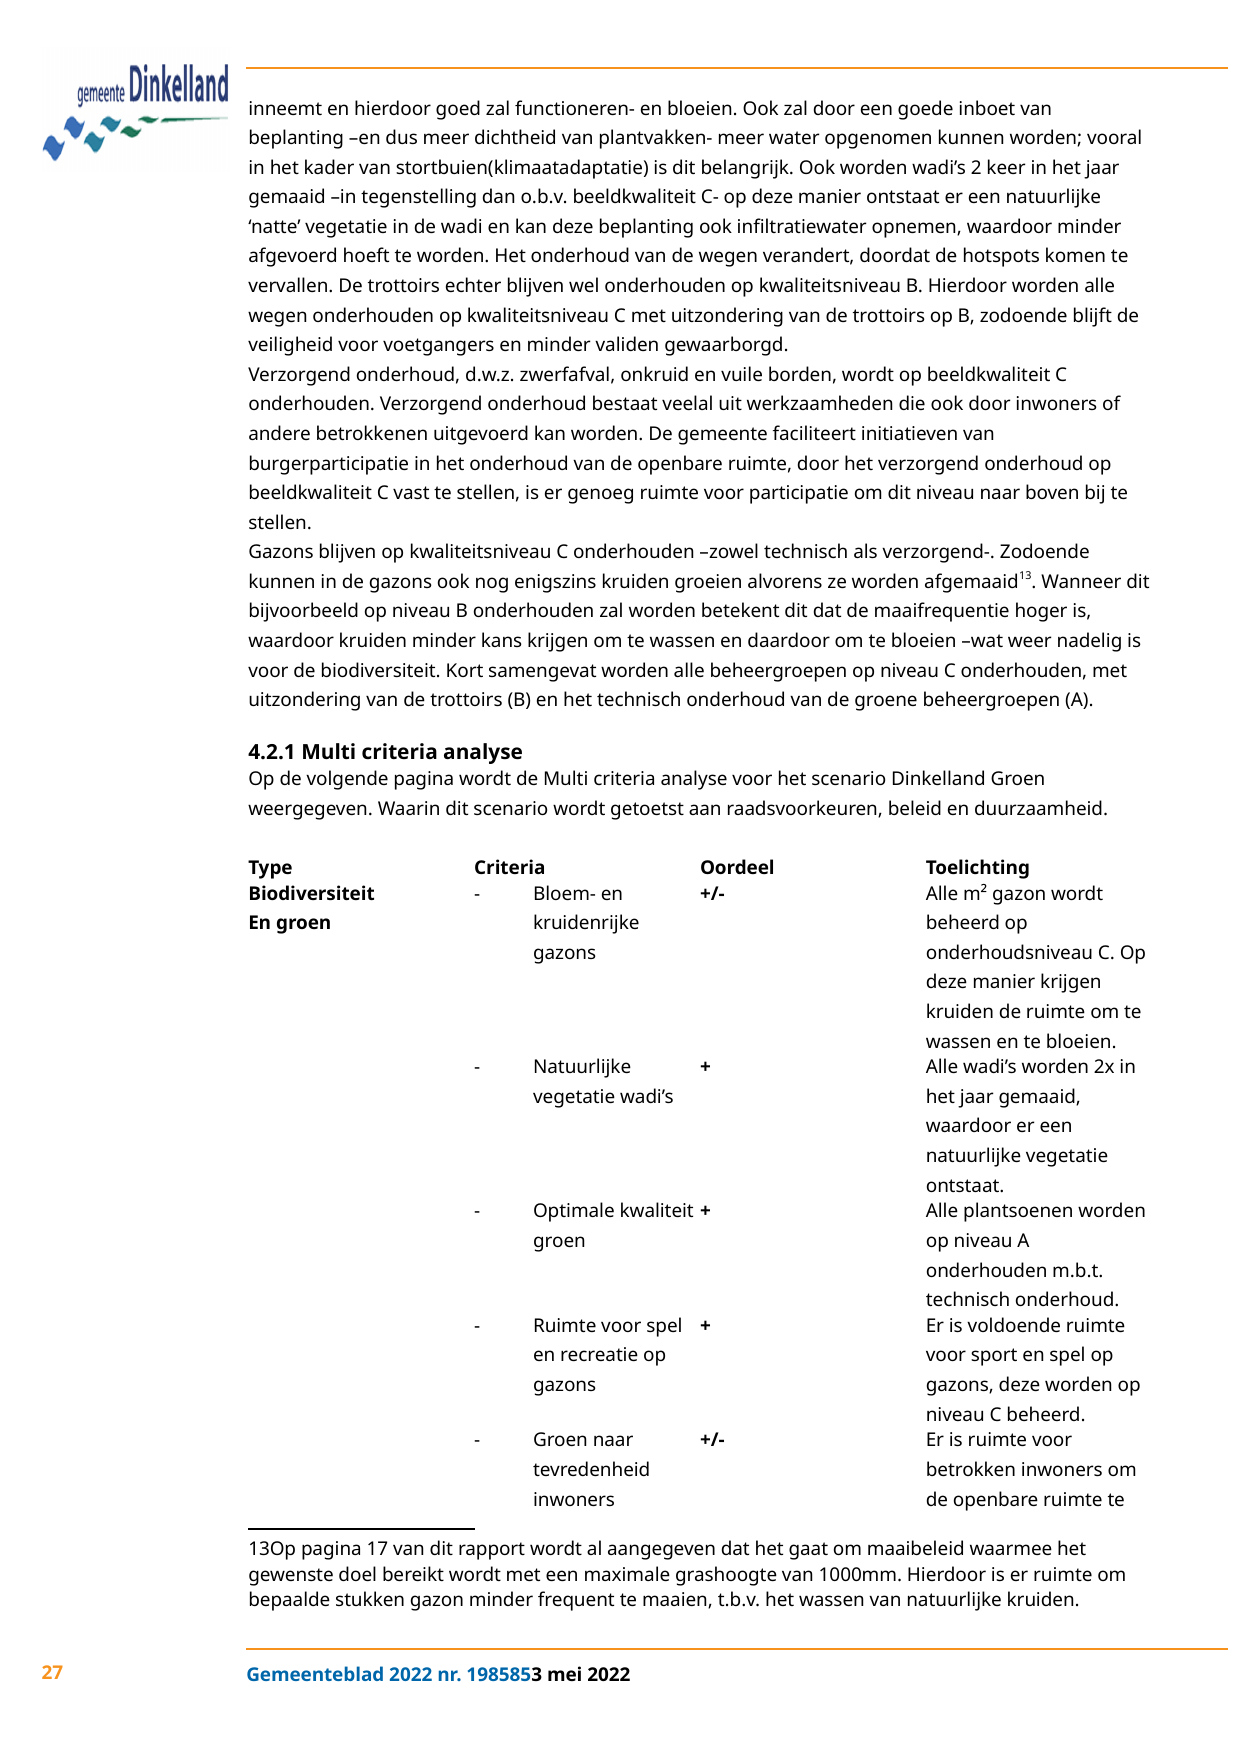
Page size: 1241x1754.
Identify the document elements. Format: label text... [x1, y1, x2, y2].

table_header Toelichting [926, 854, 1152, 880]
text Op de volgende pagina wordt de Multi criteria analyse voor het scenario Dinkelland Groen weergegeven. Waarin dit scenario wordt getoetst aan raadsvoorkeuren, beleid en duurzaamheid. [248, 765, 1152, 821]
table_cell Optimale kwaliteit groen [474, 1198, 700, 1312]
text inneemt en hierdoor goed zal functioneren- en bloeien. Ook zal door een goede inboet van beplanting –en dus meer dichtheid van plantvakken- meer water opgenomen kunnen worden; vooral in het kader van stortbuien(klimaatadaptatie) is dit belangrijk. Ook worden wadi’s 2 keer in het jaar gemaaid –in tegenstelling dan o.b.v. beeldkwaliteit C- op deze manier ontstaat er een natuurlijke ‘natte’ vegetatie in de wadi en kan deze beplanting ook infiltratiewater opnemen, waardoor minder afgevoerd hoeft te worden. Het onderhoud van de wegen verandert, doordat de hotspots komen te vervallen. De trottoirs echter blijven wel onderhouden op kwaliteitsniveau B. Hierdoor worden alle wegen onderhouden op kwaliteitsniveau C met uitzondering van de trottoirs op B, zodoende blijft de veiligheid voor voetgangers en minder validen gewaarborgd. [248, 95, 1152, 357]
table_cell Er is ruimte voor betrokken inwoners om de openbare ruimte te [926, 1427, 1152, 1511]
text Gazons blijven op kwaliteitsniveau C onderhouden –zowel technisch als verzorgend-. Zodoende kunnen in de gazons ook nog enigszins kruiden groeien alvorens ze worden afgemaaid. Wanneer dit bijvoorbeeld op niveau B onderhouden zal worden betekent dit dat de maaifrequentie hoger is, waardoor kruiden minder kans krijgen om te wassen en daardoor om te bloeien –wat weer nadelig is voor de biodiversiteit. Kort samengevat worden alle beheergroepen op niveau C onderhouden, met uitzondering van de trottoirs (B) en het technisch onderhoud van de groene beheergroepen (A). [248, 538, 1152, 712]
text Verzorgend onderhoud, d.w.z. zwerfafval, onkruid en vuile borden, wordt op beeldkwaliteit C onderhouden. Verzorgend onderhoud bestaat veelal uit werkzaamheden die ook door inwoners of andere betrokkenen uitgevoerd kan worden. De gemeente faciliteert initiatieven van burgerparticipatie in het onderhoud van de openbare ruimte, door het verzorgend onderhoud op beeldkwaliteit C vast te stellen, is er genoeg ruimte voor participatie om dit niveau naar boven bij te stellen. [248, 361, 1152, 535]
table_cell Bloem- en kruidenrijke gazons [474, 880, 700, 1053]
table_cell + [700, 1198, 926, 1312]
table_header Type [248, 854, 474, 880]
table_cell Ruimte voor spel en recreatie op gazons [474, 1312, 700, 1427]
table_cell + [700, 1312, 926, 1427]
table_cell Alle wadi’s worden 2x in het jaar gemaaid, waardoor er een natuurlijke vegetatie ontstaat. [926, 1054, 1152, 1198]
table_cell +/- [700, 880, 926, 1053]
table_cell +/- [700, 1427, 926, 1511]
text Op pagina 17 van dit rapport wordt al aangegeven dat het gaat om maaibeleid waarmee het gewenste doel bereikt wordt met een maximale grashoogte van 1000mm. Hierdoor is er ruimte om bepaalde stukken gazon minder frequent te maaien, t.b.v. het wassen van natuurlijke kruiden. [248, 1535, 1152, 1612]
picture [41, 47, 231, 172]
table_cell Alle plantsoenen worden op niveau A onderhouden m.b.t. technisch onderhoud. [926, 1198, 1152, 1312]
table_cell Alle m² gazon wordt beheerd op onderhoudsniveau C. Op deze manier krijgen kruiden de ruimte om te wassen en te bloeien. [926, 880, 1152, 1053]
table_cell Biodiversiteit En groen [248, 880, 474, 1511]
text 4.2.1 Multi criteria analyse [248, 737, 1152, 765]
table_header Oordeel [700, 854, 926, 880]
table_header Criteria [474, 854, 700, 880]
table_cell Er is voldoende ruimte voor sport en spel op gazons, deze worden op niveau C beheerd. [926, 1312, 1152, 1427]
table_cell Natuurlijke vegetatie wadi’s [474, 1054, 700, 1198]
table_cell Groen naar tevredenheid inwoners [474, 1427, 700, 1511]
table_cell + [700, 1054, 926, 1198]
